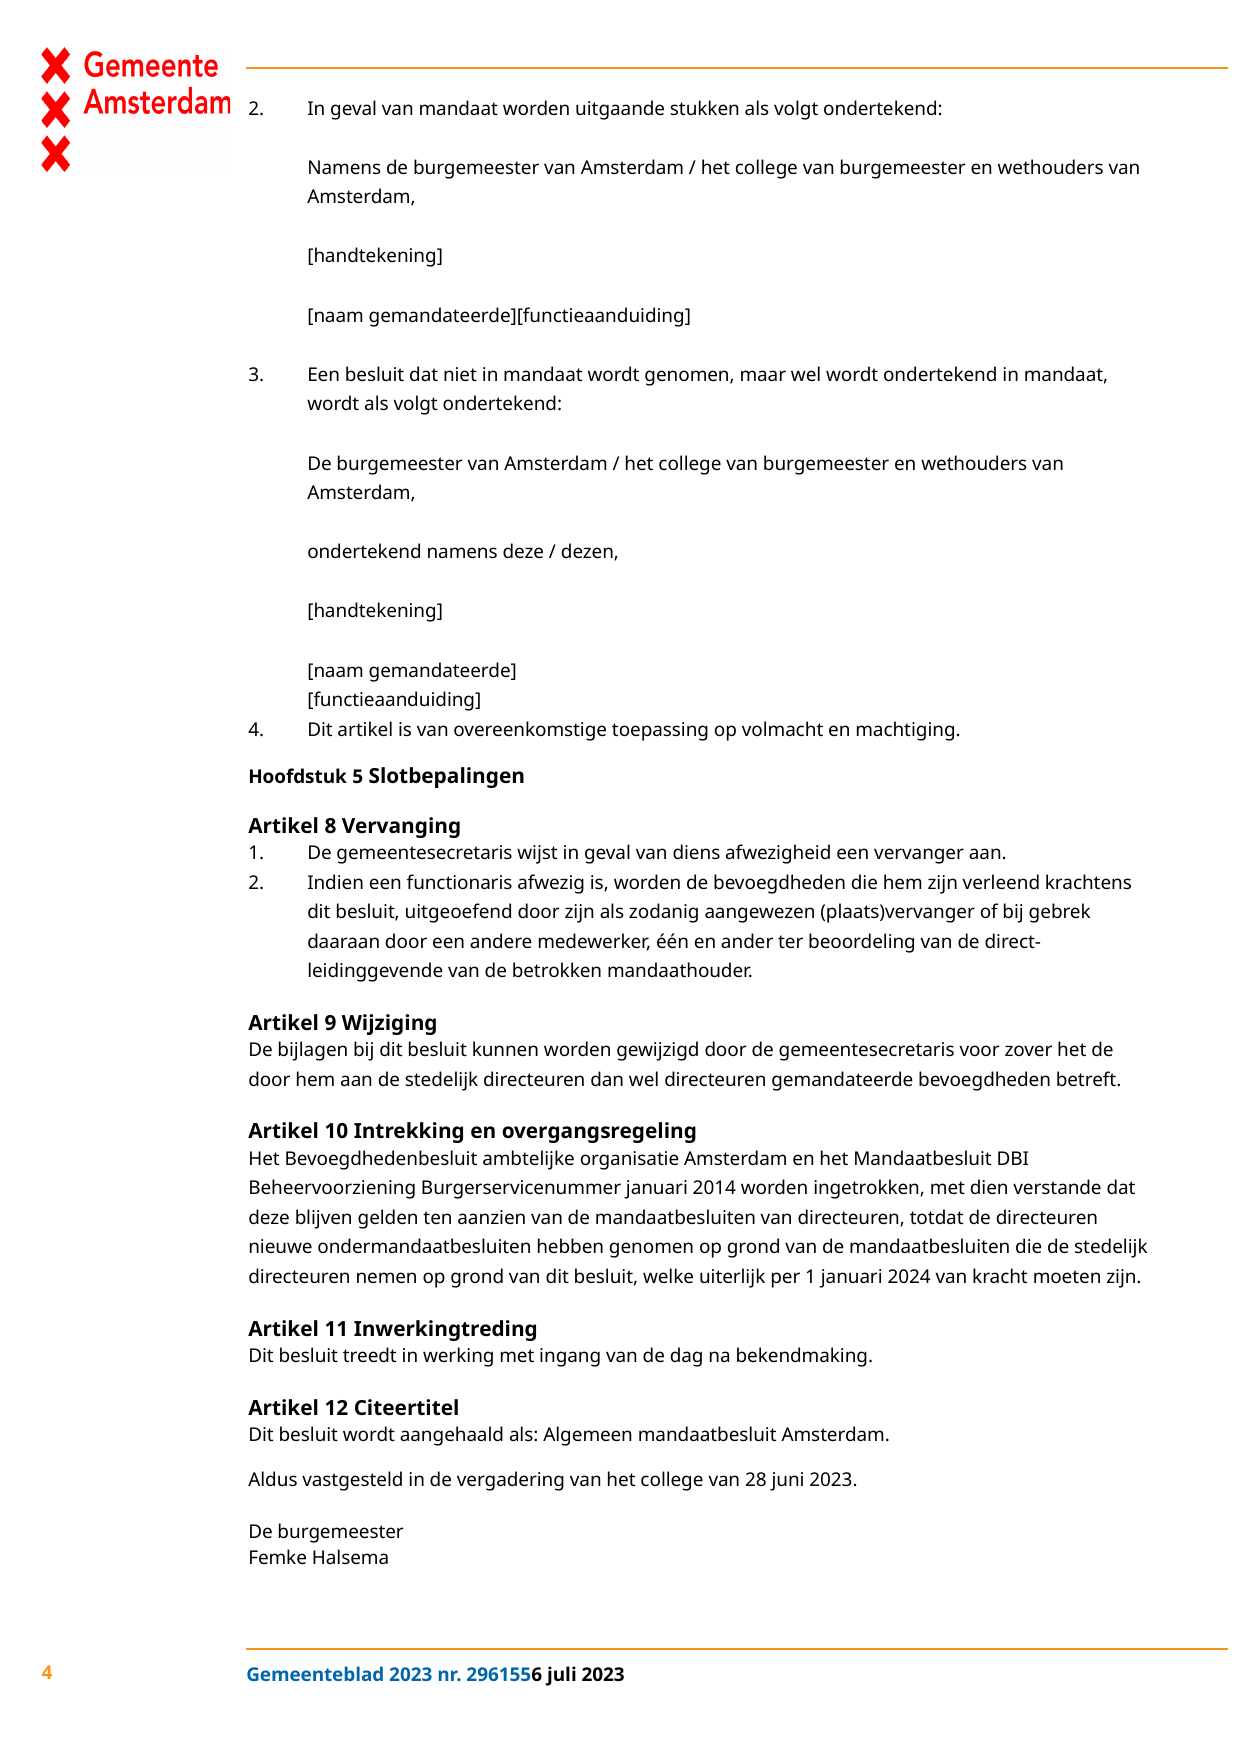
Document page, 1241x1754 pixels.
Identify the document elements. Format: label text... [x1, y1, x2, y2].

text Artikel 11 Inwerkingtreding [248, 1314, 1152, 1342]
text Femke Halsema [248, 1544, 1152, 1569]
list Een besluit dat niet in mandaat wordt genomen, maar wel wordt ondertekend in mandaat, wordt als volgt ondertekend: [248, 361, 1152, 416]
text Artikel 12 Citeertitel [248, 1393, 1152, 1421]
list De gemeentesecretaris wijst in geval van diens afwezigheid een vervanger aan. [248, 839, 1152, 865]
text Artikel 9 Wijziging [248, 1008, 1152, 1037]
list De burgemeester van Amsterdam / het college van burgemeester en wethouders van Amsterdam, [248, 450, 1152, 505]
text De bijlagen bij dit besluit kunnen worden gewijzigd door de gemeentesecretaris voor zover het de door hem aan de stedelijk directeuren dan wel directeuren gemandateerde bevoegdheden betreft. [248, 1037, 1152, 1092]
text Artikel 10 Intrekking en overgangsregeling [248, 1117, 1152, 1145]
list Dit artikel is van overeenkomstige toepassing op volmacht en machtiging. [248, 716, 1152, 742]
list [functieaanduiding] [248, 686, 1152, 712]
list [handtekening] [248, 598, 1152, 623]
picture [41, 47, 231, 172]
list In geval van mandaat worden uitgaande stukken als volgt ondertekend: [248, 95, 1152, 121]
text Hoofdstuk 5 Slotbepalingen [248, 762, 1152, 790]
text De burgemeester [248, 1518, 1152, 1544]
text Dit besluit treedt in werking met ingang van de dag na bekendmaking. [248, 1342, 1152, 1368]
list Namens de burgemeester van Amsterdam / het college van burgemeester en wethouders van Amsterdam, [248, 154, 1152, 209]
list ondertekend namens deze / dezen, [248, 538, 1152, 564]
text Artikel 8 Vervanging [248, 811, 1152, 839]
list [naam gemandateerde] [248, 657, 1152, 683]
list [naam gemandateerde][functieaanduiding] [248, 302, 1152, 328]
text Het Bevoegdhedenbesluit ambtelijke organisatie Amsterdam en het Mandaatbesluit DBI Beheervoorziening Burgerservicenummer januari 2014 worden ingetrokken, met dien verstande dat deze blijven gelden ten aanzien van de mandaatbesluiten van directeuren, totdat de directeuren nieuwe ondermandaatbesluiten hebben genomen op grond van de mandaatbesluiten die de stedelijk directeuren nemen op grond van dit besluit, welke uiterlijk per 1 januari 2024 van kracht moeten zijn. [248, 1145, 1152, 1289]
text Dit besluit wordt aangehaald als: Algemeen mandaatbesluit Amsterdam. [248, 1421, 1152, 1447]
list [handtekening] [248, 243, 1152, 268]
list Indien een functionaris afwezig is, worden de bevoegdheden die hem zijn verleend krachtens dit besluit, uitgeoefend door zijn als zodanig aangewezen (plaats)vervanger of bij gebrek daaraan door een andere medewerker, één en ander ter beoordeling van de direct-leidinggevende van de betrokken mandaathouder. [248, 869, 1152, 983]
text Aldus vastgesteld in de vergadering van het college van 28 juni 2023. [248, 1467, 1152, 1492]
